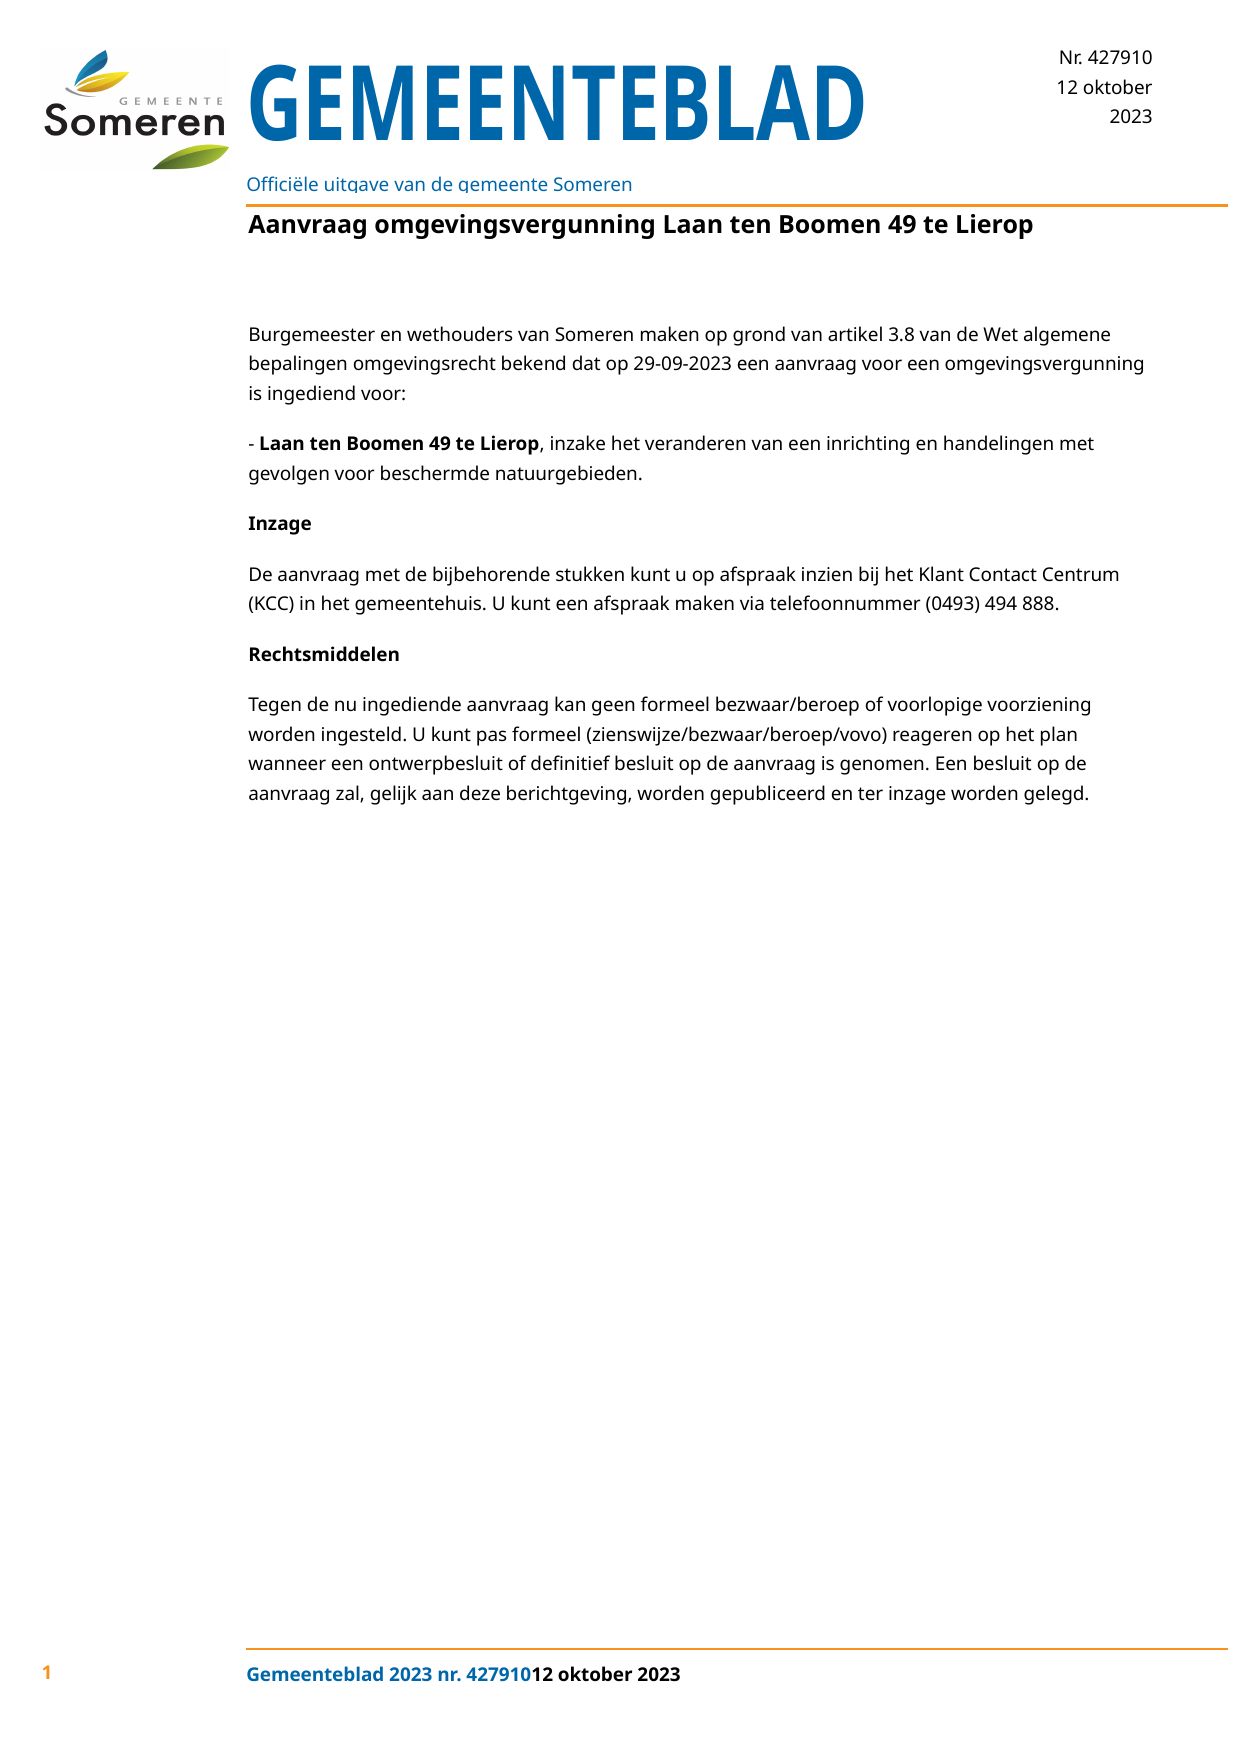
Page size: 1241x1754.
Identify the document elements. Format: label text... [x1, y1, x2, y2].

picture [41, 47, 231, 172]
text Tegen de nu ingediende aanvraag kan geen formeel bezwaar/beroep of voorlopige voorziening worden ingesteld. U kunt pas formeel (zienswijze/bezwaar/beroep/vovo) reageren op het plan wanneer een ontwerpbesluit of definitief besluit op de aanvraag is genomen. Een besluit op de aanvraag zal, gelijk aan deze berichtgeving, worden gepubliceerd en ter inzage worden gelegd. [248, 691, 1152, 806]
text Aanvraag omgevingsvergunning Laan ten Boomen 49 te Lierop [248, 207, 1152, 241]
text Inzage [248, 510, 1152, 536]
text Rechtsmiddelen [248, 641, 1152, 666]
text De aanvraag met de bijbehorende stukken kunt u op afspraak inzien bij het Klant Contact Centrum (KCC) in het gemeentehuis. U kunt een afspraak maken via telefoonnummer (0493) 494 888. [248, 561, 1152, 616]
text Burgemeester en wethouders van Someren maken op grond van artikel 3.8 van de Wet algemene bepalingen omgevingsrecht bekend dat op 29-09-2023 een aanvraag voor een omgevingsvergunning is ingediend voor: [248, 321, 1152, 406]
text - Laan ten Boomen 49 te Lierop, inzake het veranderen van een inrichting en handelingen met gevolgen voor beschermde natuurgebieden. [248, 430, 1152, 486]
